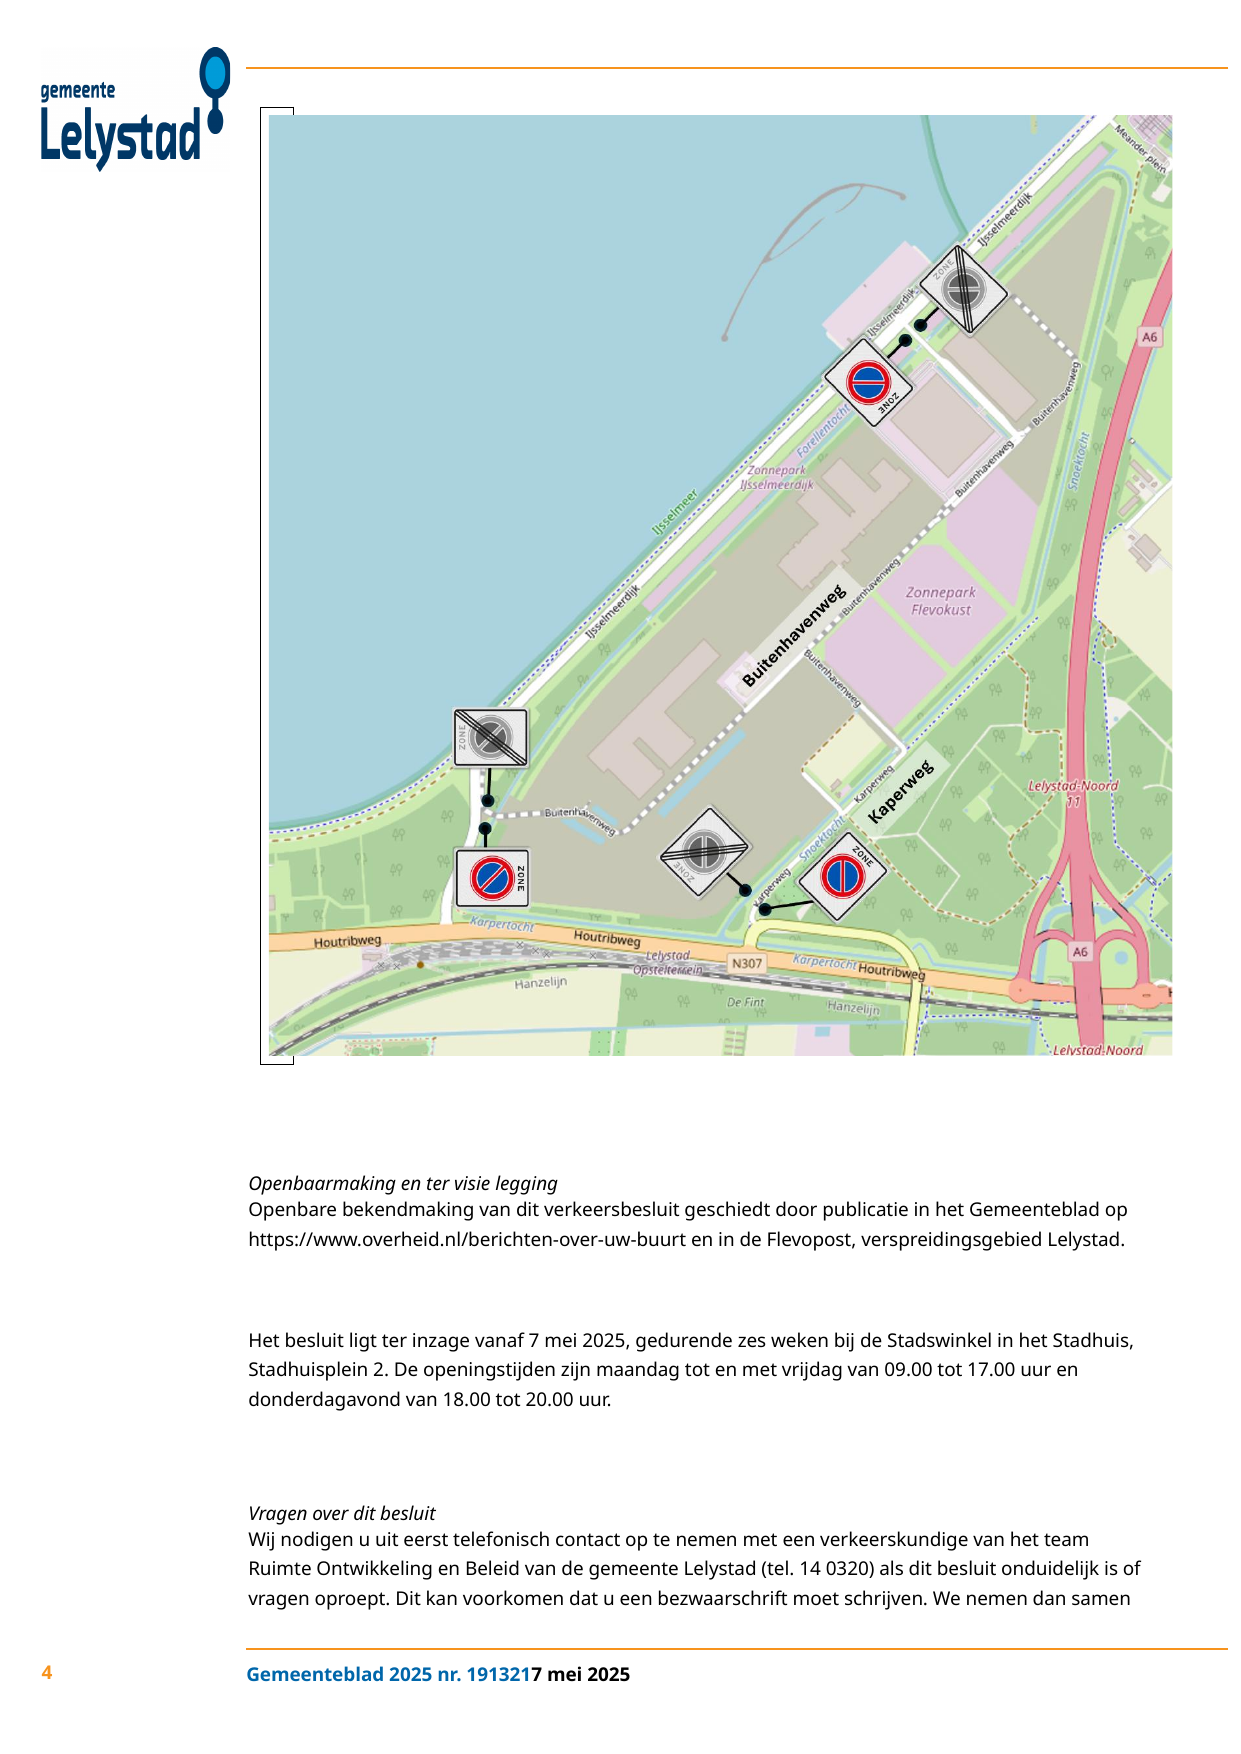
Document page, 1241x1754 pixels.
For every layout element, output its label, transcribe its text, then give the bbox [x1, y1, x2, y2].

picture [268, 115, 1173, 1056]
text Het besluit ligt ter inzage vanaf 7 mei 2025, gedurende zes weken bij de Stadswinkel in het Stadhuis, Stadhuisplein 2. De openingstijden zijn maandag tot en met vrijdag van 09.00 tot 17.00 uur en donderdagavond van 18.00 tot 20.00 uur. [248, 1327, 1152, 1412]
picture [41, 47, 231, 172]
text Wij nodigen u uit eerst telefonisch contact op te nemen met een verkeerskundige van het team Ruimte Ontwikkeling en Beleid van de gemeente Lelystad (tel. 14 0320) als dit besluit onduidelijk is of vragen oproept. Dit kan voorkomen dat u een bezwaarschrift moet schrijven. We nemen dan samen [248, 1526, 1152, 1611]
text Openbaarmaking en ter visie legging [248, 1171, 1152, 1196]
text Vragen over dit besluit [248, 1500, 1152, 1526]
text Openbare bekendmaking van dit verkeersbesluit geschiedt door publicatie in het Gemeenteblad op https://www.overheid.nl/berichten-over-uw-buurt en in de Flevopost, verspreidingsgebied Lelystad. [248, 1196, 1152, 1252]
